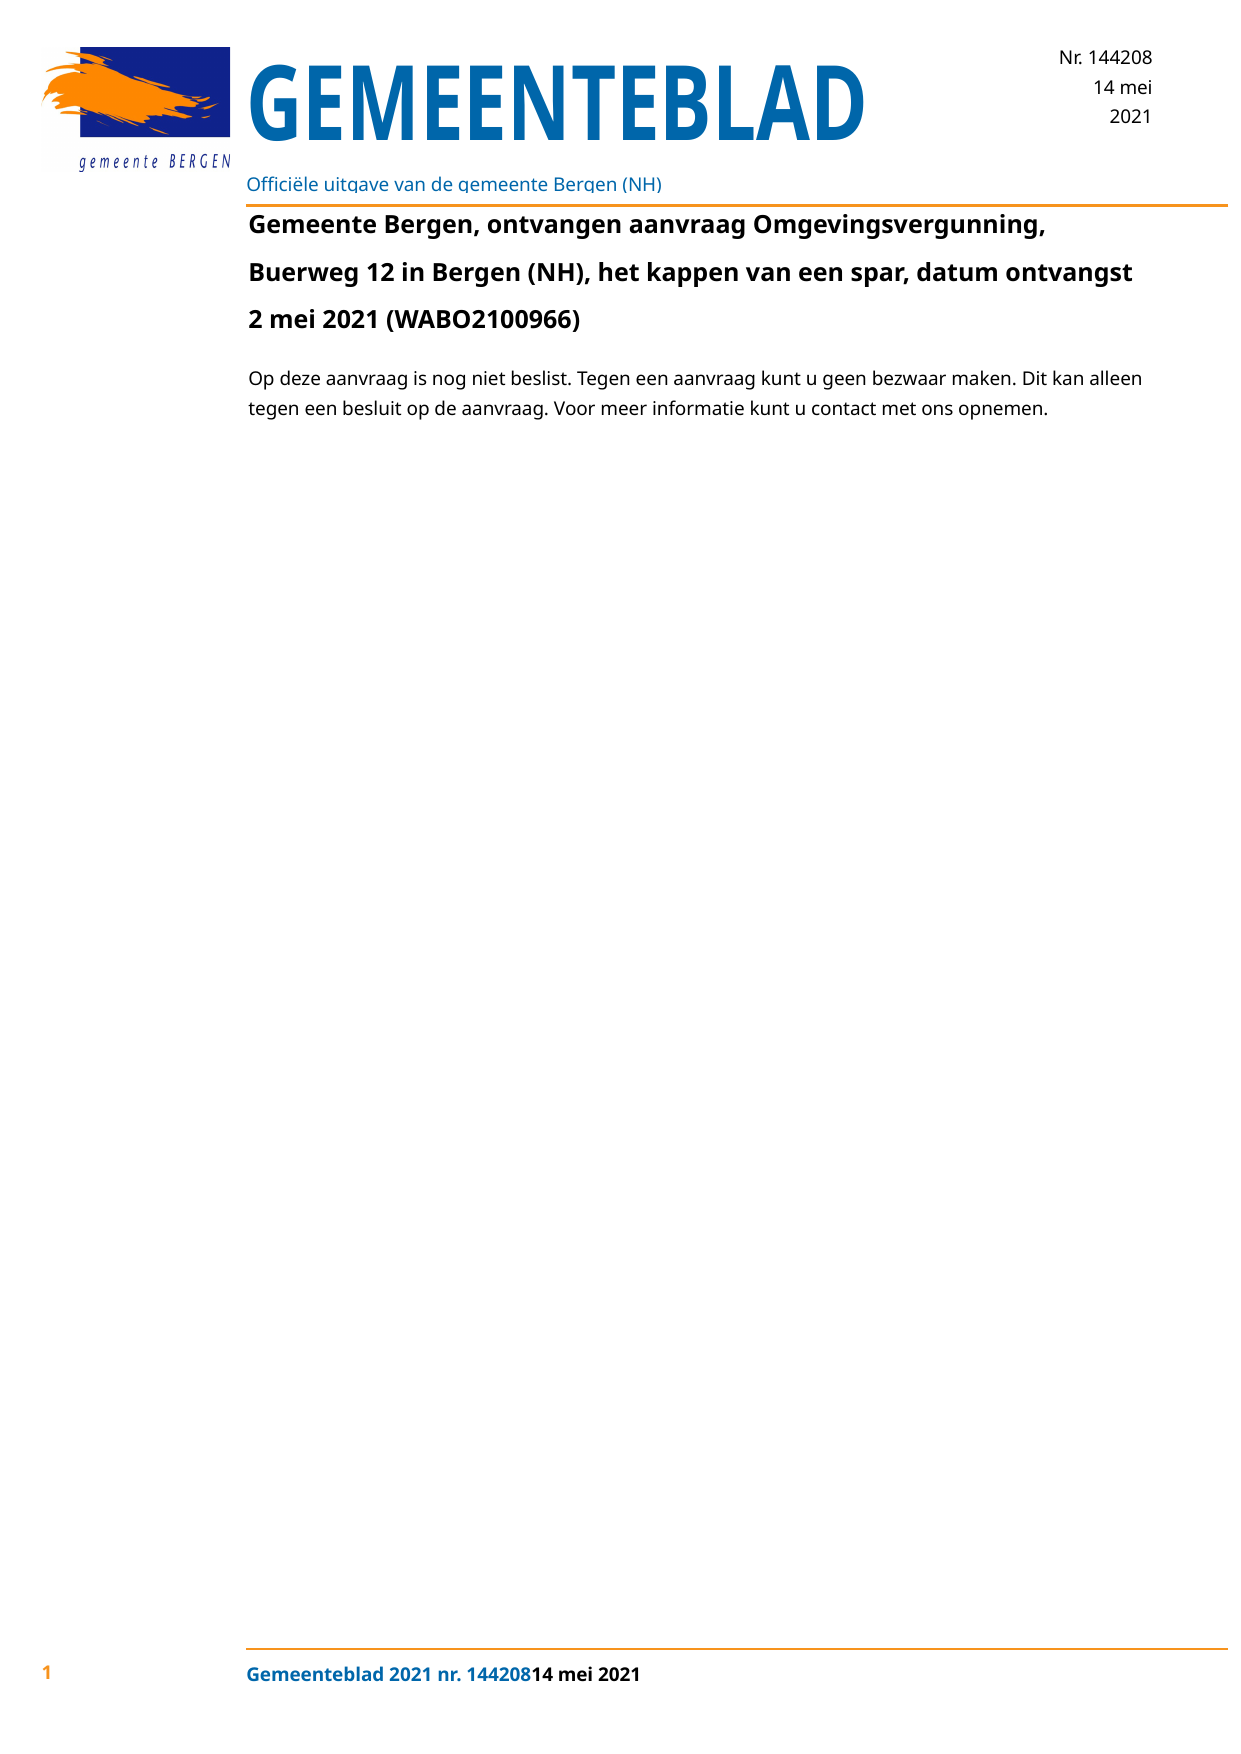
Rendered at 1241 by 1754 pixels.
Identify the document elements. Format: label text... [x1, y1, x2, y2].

text Op deze aanvraag is nog niet beslist. Tegen een aanvraag kunt u geen bezwaar maken. Dit kan alleen tegen een besluit op de aanvraag. Voor meer informatie kunt u contact met ons opnemen. [248, 366, 1152, 421]
picture [41, 47, 231, 172]
text Gemeente Bergen, ontvangen aanvraag Omgevingsvergunning, Buerweg 12 in Bergen (NH), het kappen van een spar, datum ontvangst 2 mei 2021 (WABO2100966) [248, 207, 1152, 336]
